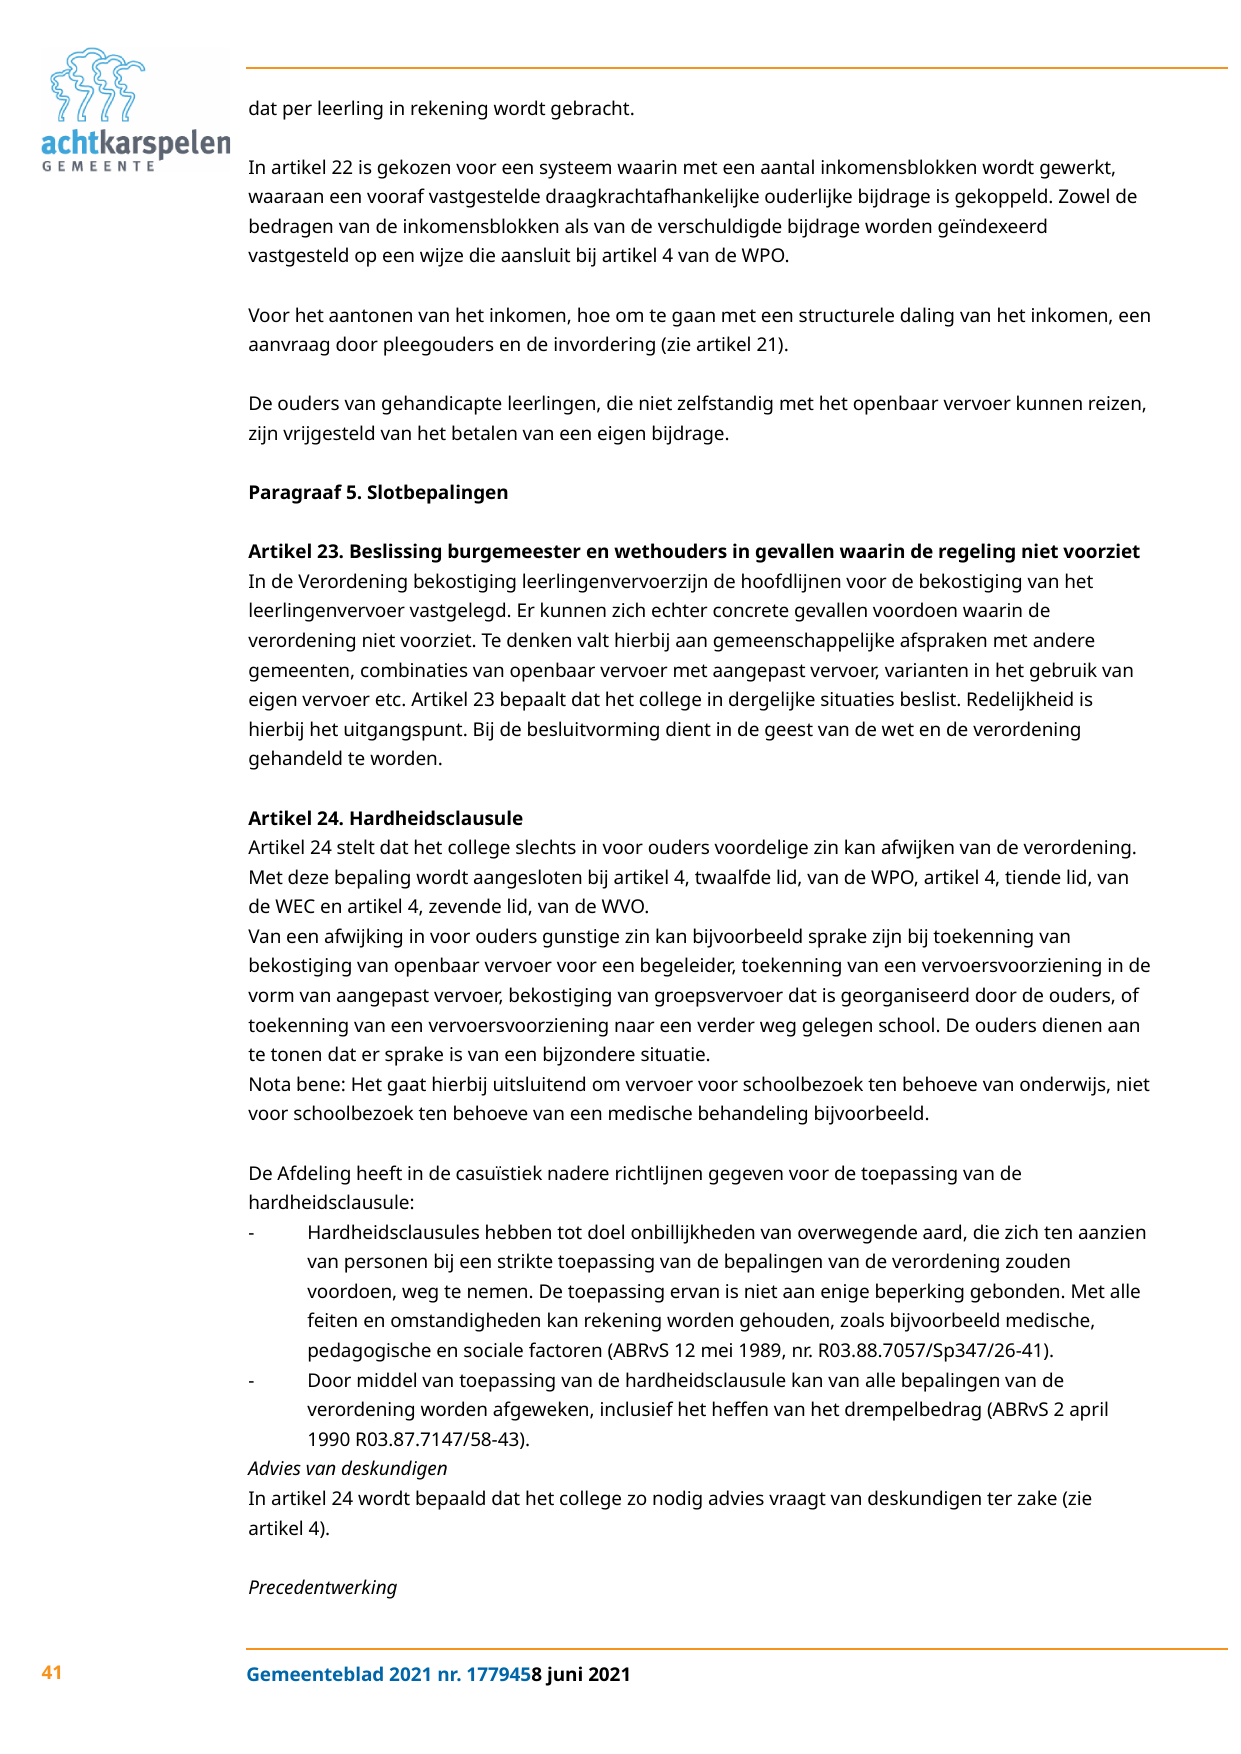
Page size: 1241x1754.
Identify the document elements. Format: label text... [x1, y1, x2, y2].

list Door middel van toepassing van de hardheidsclausule kan van alle bepalingen van de verordening worden afgeweken, inclusief het heffen van het drempelbedrag (ABRvS 2 april 1990 R03.87.7147/58-43). [248, 1367, 1152, 1452]
text De ouders van gehandicapte leerlingen, die niet zelfstandig met het openbaar vervoer kunnen reizen, zijn vrijgesteld van het betalen van een eigen bijdrage. [248, 391, 1152, 446]
text dat per leerling in rekening wordt gebracht. [248, 95, 1152, 121]
text Van een afwijking in voor ouders gunstige zin kan bijvoorbeeld sprake zijn bij toekenning van bekostiging van openbaar vervoer voor een begeleider, toekenning van een vervoersvoorziening in de vorm van aangepast vervoer, bekostiging van groepsvervoer dat is georganiseerd door de ouders, of toekenning van een vervoersvoorziening naar een verder weg gelegen school. De ouders dienen aan te tonen dat er sprake is van een bijzondere situatie. [248, 923, 1152, 1067]
text In artikel 22 is gekozen voor een systeem waarin met een aantal inkomensblokken wordt gewerkt, waaraan een vooraf vastgestelde draagkrachtafhankelijke ouderlijke bijdrage is gekoppeld. Zowel de bedragen van de inkomensblokken als van de verschuldigde bijdrage worden geïndexeerd vastgesteld op een wijze die aansluit bij artikel 4 van de WPO. [248, 154, 1152, 268]
picture [41, 47, 231, 172]
text In de Verordening bekostiging leerlingenvervoerzijn de hoofdlijnen voor de bekostiging van het leerlingenvervoer vastgelegd. Er kunnen zich echter concrete gevallen voordoen waarin de verordening niet voorziet. Te denken valt hierbij aan gemeenschappelijke afspraken met andere gemeenten, combinaties van openbaar vervoer met aangepast vervoer, varianten in het gebruik van eigen vervoer etc. Artikel 23 bepaalt dat het college in dergelijke situaties beslist. Redelijkheid is hierbij het uitgangspunt. Bij de besluitvorming dient in de geest van de wet en de verordening gehandeld te worden. [248, 568, 1152, 771]
text De Afdeling heeft in de casuïstiek nadere richtlijnen gegeven voor de toepassing van de hardheidsclausule: [248, 1160, 1152, 1215]
text Artikel 23. Beslissing burgemeester en wethouders in gevallen waarin de regeling niet voorziet [248, 538, 1152, 564]
text Artikel 24. Hardheidsclausule [248, 805, 1152, 831]
text Paragraaf 5. Slotbepalingen [248, 479, 1152, 505]
text Advies van deskundigen [248, 1456, 1152, 1481]
text Nota bene: Het gaat hierbij uitsluitend om vervoer voor schoolbezoek ten behoeve van onderwijs, niet voor schoolbezoek ten behoeve van een medische behandeling bijvoorbeeld. [248, 1071, 1152, 1126]
list Hardheidsclausules hebben tot doel onbillijkheden van overwegende aard, die zich ten aanzien van personen bij een strikte toepassing van de bepalingen van de verordening zouden voordoen, weg te nemen. De toepassing ervan is niet aan enige beperking gebonden. Met alle feiten en omstandigheden kan rekening worden gehouden, zoals bijvoorbeeld medische, pedagogische en sociale factoren (ABRvS 12 mei 1989, nr. R03.88.7057/Sp347/26-41). [248, 1219, 1152, 1363]
text Precedentwerking [248, 1574, 1152, 1600]
text Artikel 24 stelt dat het college slechts in voor ouders voordelige zin kan afwijken van de verordening. Met deze bepaling wordt aangesloten bij artikel 4, twaalfde lid, van de WPO, artikel 4, tiende lid, van de WEC en artikel 4, zevende lid, van de WVO. [248, 834, 1152, 919]
text Voor het aantonen van het inkomen, hoe om te gaan met een structurele daling van het inkomen, een aanvraag door pleegouders en de invordering (zie artikel 21). [248, 302, 1152, 357]
text In artikel 24 wordt bepaald dat het college zo nodig advies vraagt van deskundigen ter zake (zie artikel 4). [248, 1485, 1152, 1541]
